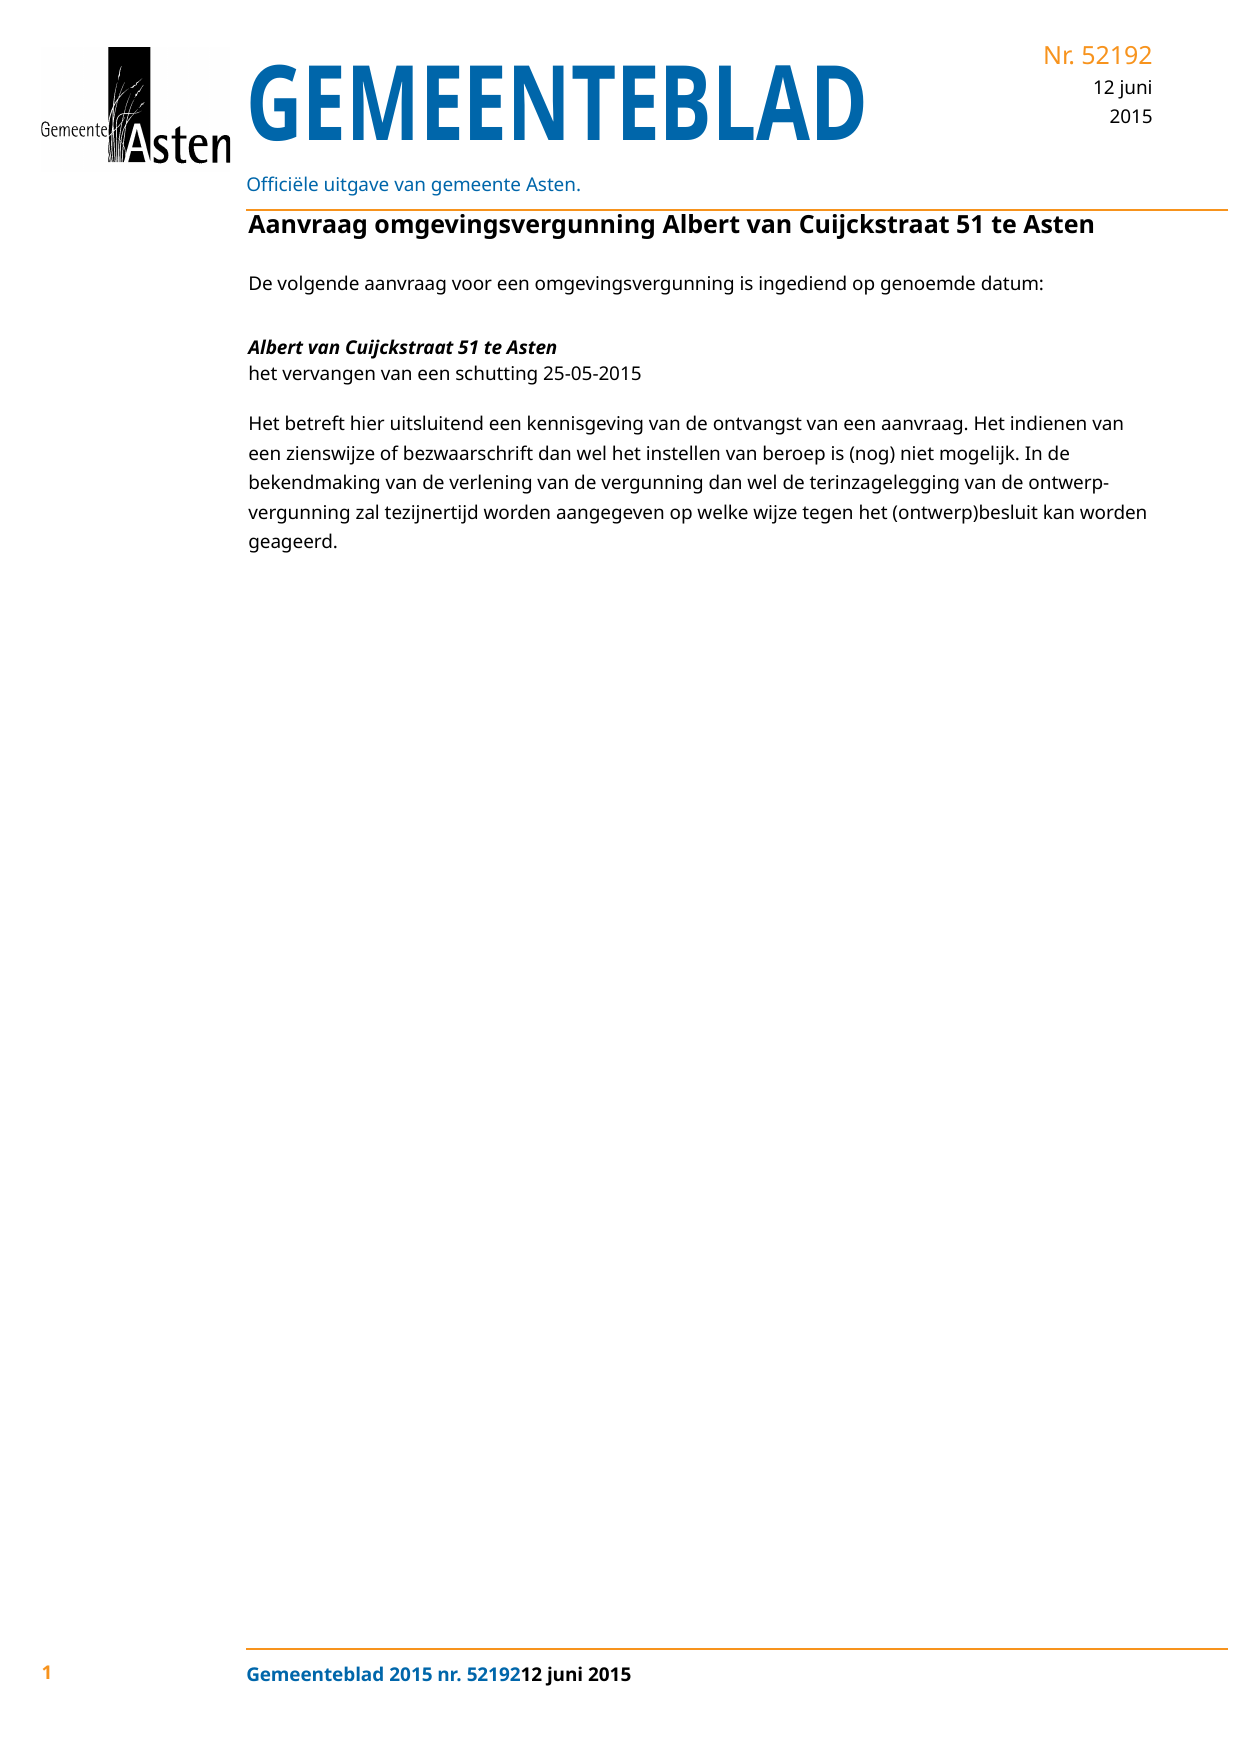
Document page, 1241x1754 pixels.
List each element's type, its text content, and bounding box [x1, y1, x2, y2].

text Aanvraag omgevingsvergunning Albert van Cuijckstraat 51 te Asten [248, 211, 1152, 241]
text het vervangen van een schutting 25-05-2015 [248, 360, 1152, 386]
picture [41, 47, 231, 172]
text Het betreft hier uitsluitend een kennisgeving van de ontvangst van een aanvraag. Het indienen van een zienswijze of bezwaarschrift dan wel het instellen van beroep is (nog) niet mogelijk. In de bekendmaking van de verlening van de vergunning dan wel de terinzagelegging van de ontwerp-vergunning zal tezijnertijd worden aangegeven op welke wijze tegen het (ontwerp)besluit kan worden geageerd. [248, 410, 1152, 554]
text Albert van Cuijckstraat 51 te Asten [248, 334, 1152, 360]
text De volgende aanvraag voor een omgevingsvergunning is ingediend op genoemde datum: [248, 270, 1152, 296]
